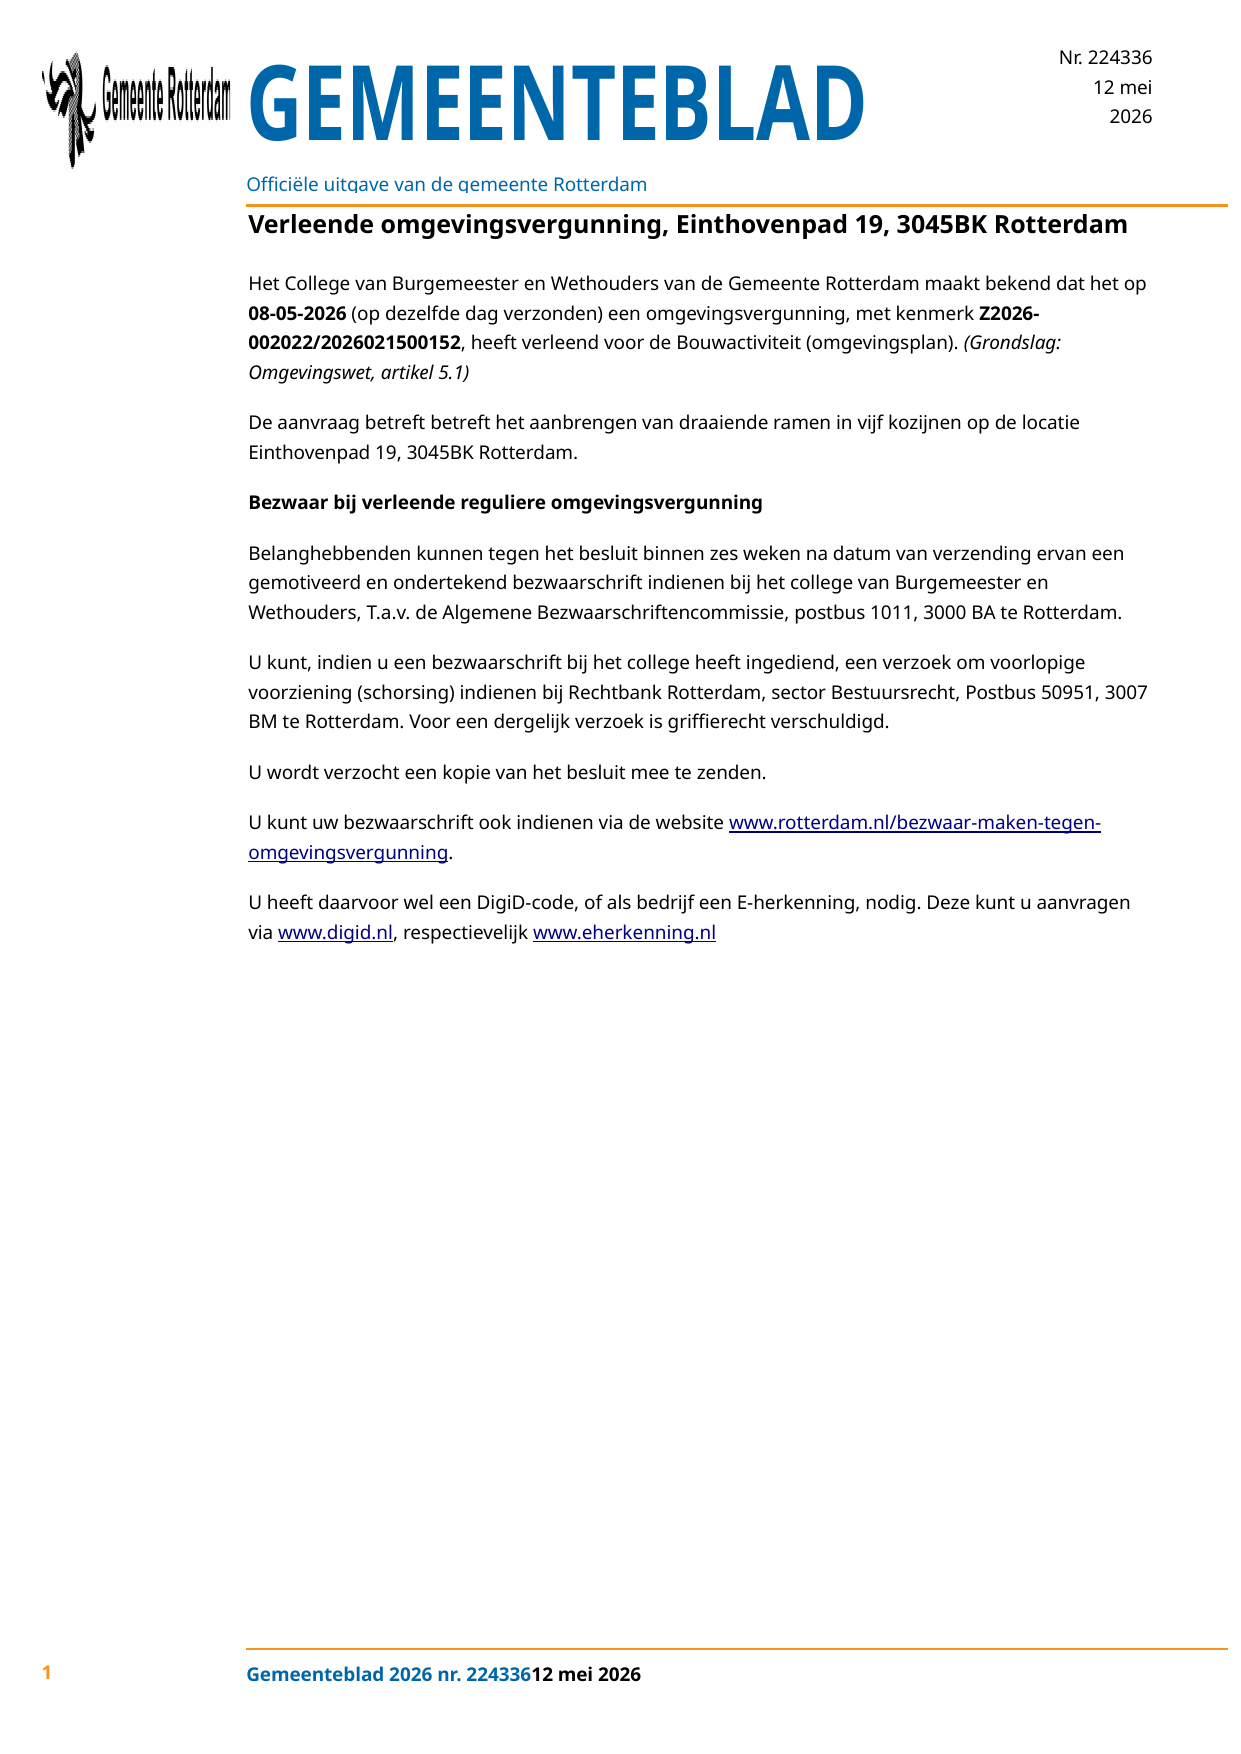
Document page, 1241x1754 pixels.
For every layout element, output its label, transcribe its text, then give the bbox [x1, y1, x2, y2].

picture [41, 47, 231, 172]
text U heeft daarvoor wel een DigiD-code, of als bedrijf een E-herkenning, nodig. Deze kunt u aanvragen via www.digid.nl, respectievelijk www.eherkenning.nl [248, 889, 1152, 945]
text Het College van Burgemeester en Wethouders van de Gemeente Rotterdam maakt bekend dat het op 08-05-2026 (op dezelfde dag verzonden) een omgevingsvergunning, met kenmerk Z2026-002022/2026021500152, heeft verleend voor de Bouwactiviteit (omgevingsplan). (Grondslag: Omgevingswet, artikel 5.1) [248, 270, 1152, 385]
text U wordt verzocht een kopie van het besluit mee te zenden. [248, 759, 1152, 785]
text De aanvraag betreft betreft het aanbrengen van draaiende ramen in vijf kozijnen op de locatie Einthovenpad 19, 3045BK Rotterdam. [248, 409, 1152, 465]
text U kunt, indien u een bezwaarschrift bij het college heeft ingediend, een verzoek om voorlopige voorziening (schorsing) indienen bij Rechtbank Rotterdam, sector Bestuursrecht, Postbus 50951, 3007 BM te Rotterdam. Voor een dergelijk verzoek is griffierecht verschuldigd. [248, 649, 1152, 734]
text Bezwaar bij verleende reguliere omgevingsvergunning [248, 489, 1152, 515]
text Verleende omgevingsvergunning, Einthovenpad 19, 3045BK Rotterdam [248, 207, 1152, 241]
text Belanghebbenden kunnen tegen het besluit binnen zes weken na datum van verzending ervan een gemotiveerd en ondertekend bezwaarschrift indienen bij het college van Burgemeester en Wethouders, T.a.v. de Algemene Bezwaarschriftencommissie, postbus 1011, 3000 BA te Rotterdam. [248, 540, 1152, 625]
text U kunt uw bezwaarschrift ook indienen via de website www.rotterdam.nl/bezwaar-maken-tegen-omgevingsvergunning. [248, 809, 1152, 865]
